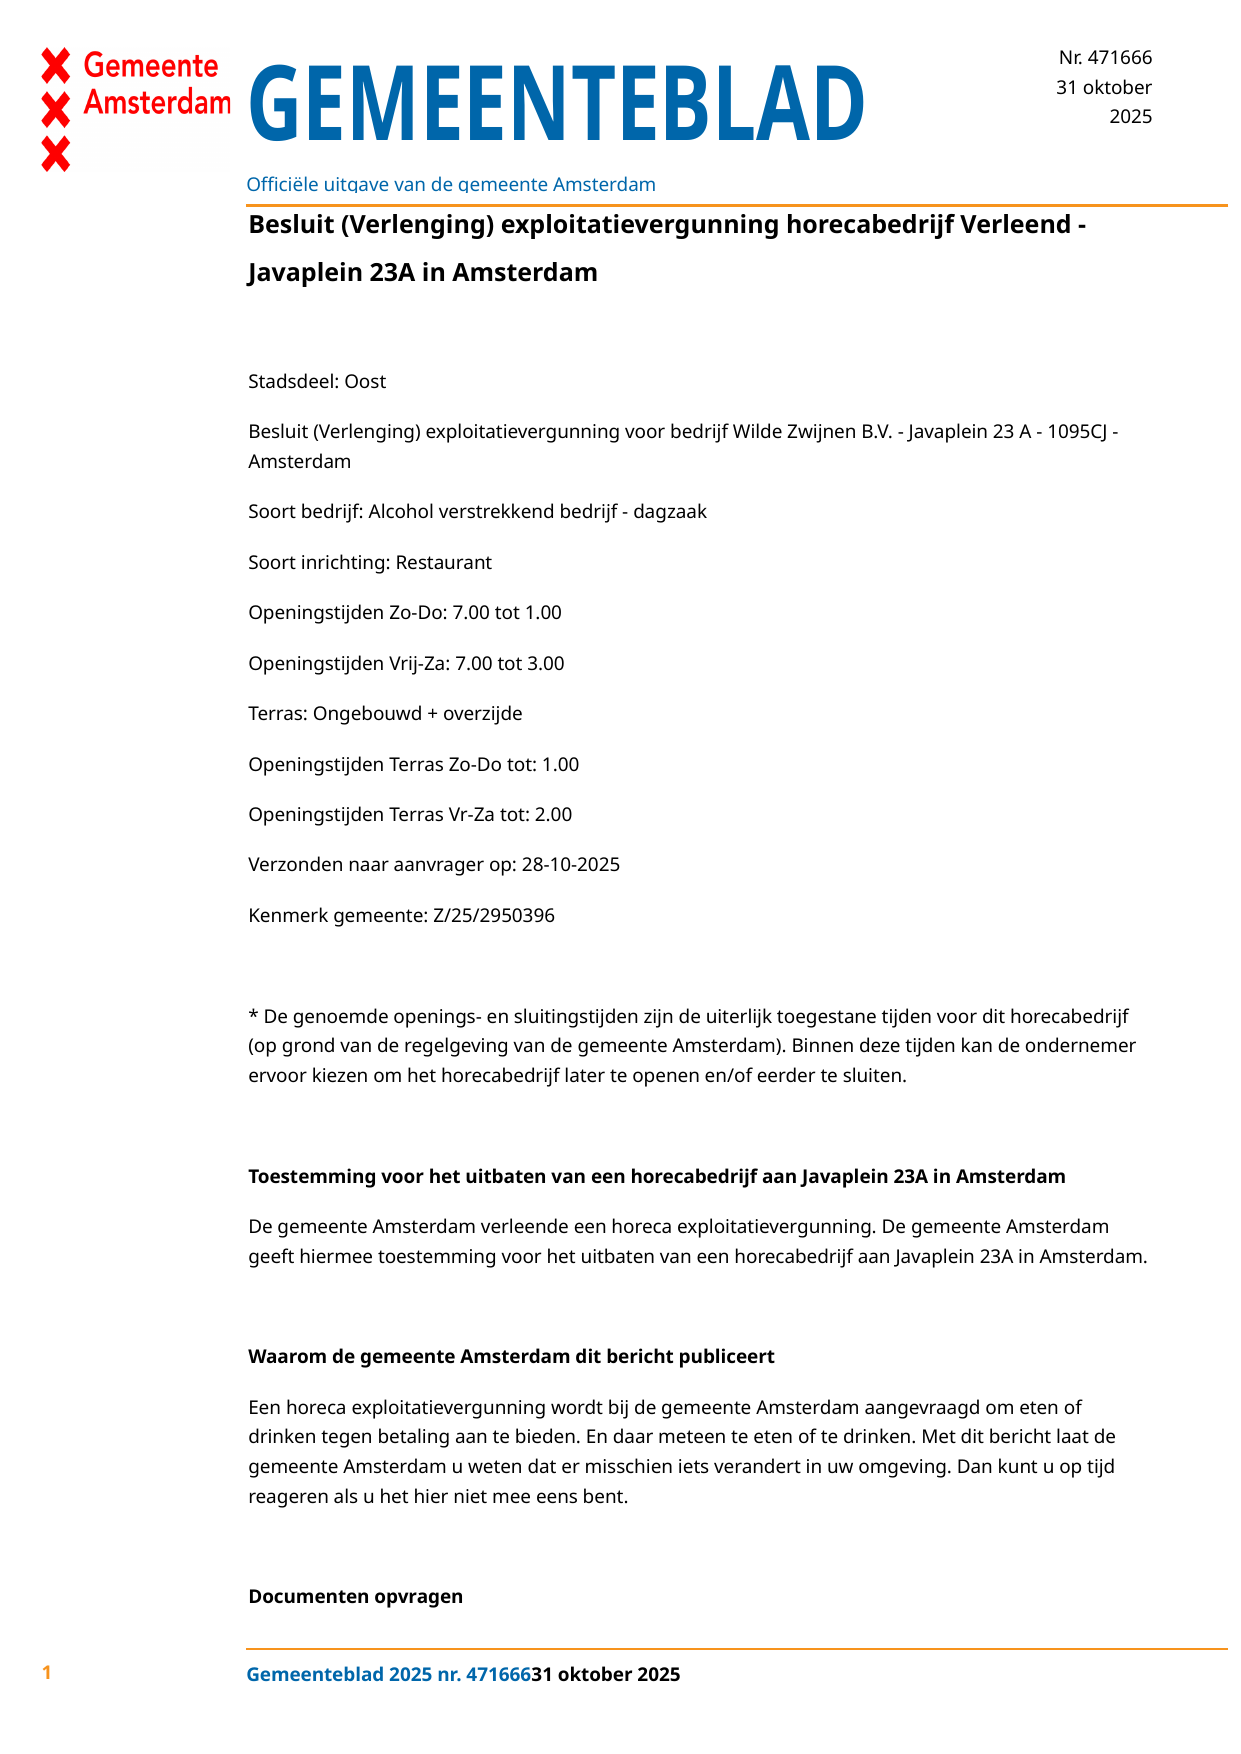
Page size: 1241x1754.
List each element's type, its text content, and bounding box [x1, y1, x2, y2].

text Besluit (Verlenging) exploitatievergunning horecabedrijf Verleend - Javaplein 23A in Amsterdam [248, 207, 1152, 288]
text Documenten opvragen [248, 1584, 1152, 1609]
picture [41, 47, 231, 172]
text Soort bedrijf: Alcohol verstrekkend bedrijf - dagzaak [248, 499, 1152, 524]
text Stadsdeel: Oost [248, 368, 1152, 394]
text Waarom de gemeente Amsterdam dit bericht publiceert [248, 1344, 1152, 1369]
text Openingstijden Terras Zo-Do tot: 1.00 [248, 751, 1152, 777]
text Terras: Ongebouwd + overzijde [248, 700, 1152, 726]
text Een horeca exploitatievergunning wordt bij de gemeente Amsterdam aangevraagd om eten of drinken tegen betaling aan te bieden. En daar meteen te eten of te drinken. Met dit bericht laat de gemeente Amsterdam u weten dat er misschien iets verandert in uw omgeving. Dan kunt u op tijd reageren als u het hier niet mee eens bent. [248, 1394, 1152, 1509]
text Toestemming voor het uitbaten van een horecabedrijf aan Javaplein 23A in Amsterdam [248, 1163, 1152, 1189]
text Kenmerk gemeente: Z/25/2950396 [248, 902, 1152, 928]
text Openingstijden Terras Vr-Za tot: 2.00 [248, 801, 1152, 827]
text * De genoemde openings- en sluitingstijden zijn de uiterlijk toegestane tijden voor dit horecabedrijf (op grond van de regelgeving van de gemeente Amsterdam). Binnen deze tijden kan de ondernemer ervoor kiezen om het horecabedrijf later te openen en/of eerder te sluiten. [248, 1003, 1152, 1088]
text Soort inrichting: Restaurant [248, 549, 1152, 575]
text Besluit (Verlenging) exploitatievergunning voor bedrijf Wilde Zwijnen B.V. - Javaplein 23 A - 1095CJ - Amsterdam [248, 419, 1152, 474]
text Openingstijden Zo-Do: 7.00 tot 1.00 [248, 599, 1152, 625]
text Verzonden naar aanvrager op: 28-10-2025 [248, 852, 1152, 877]
text De gemeente Amsterdam verleende een horeca exploitatievergunning. De gemeente Amsterdam geeft hiermee toestemming voor het uitbaten van een horecabedrijf aan Javaplein 23A in Amsterdam. [248, 1213, 1152, 1269]
text Openingstijden Vrij-Za: 7.00 tot 3.00 [248, 650, 1152, 676]
